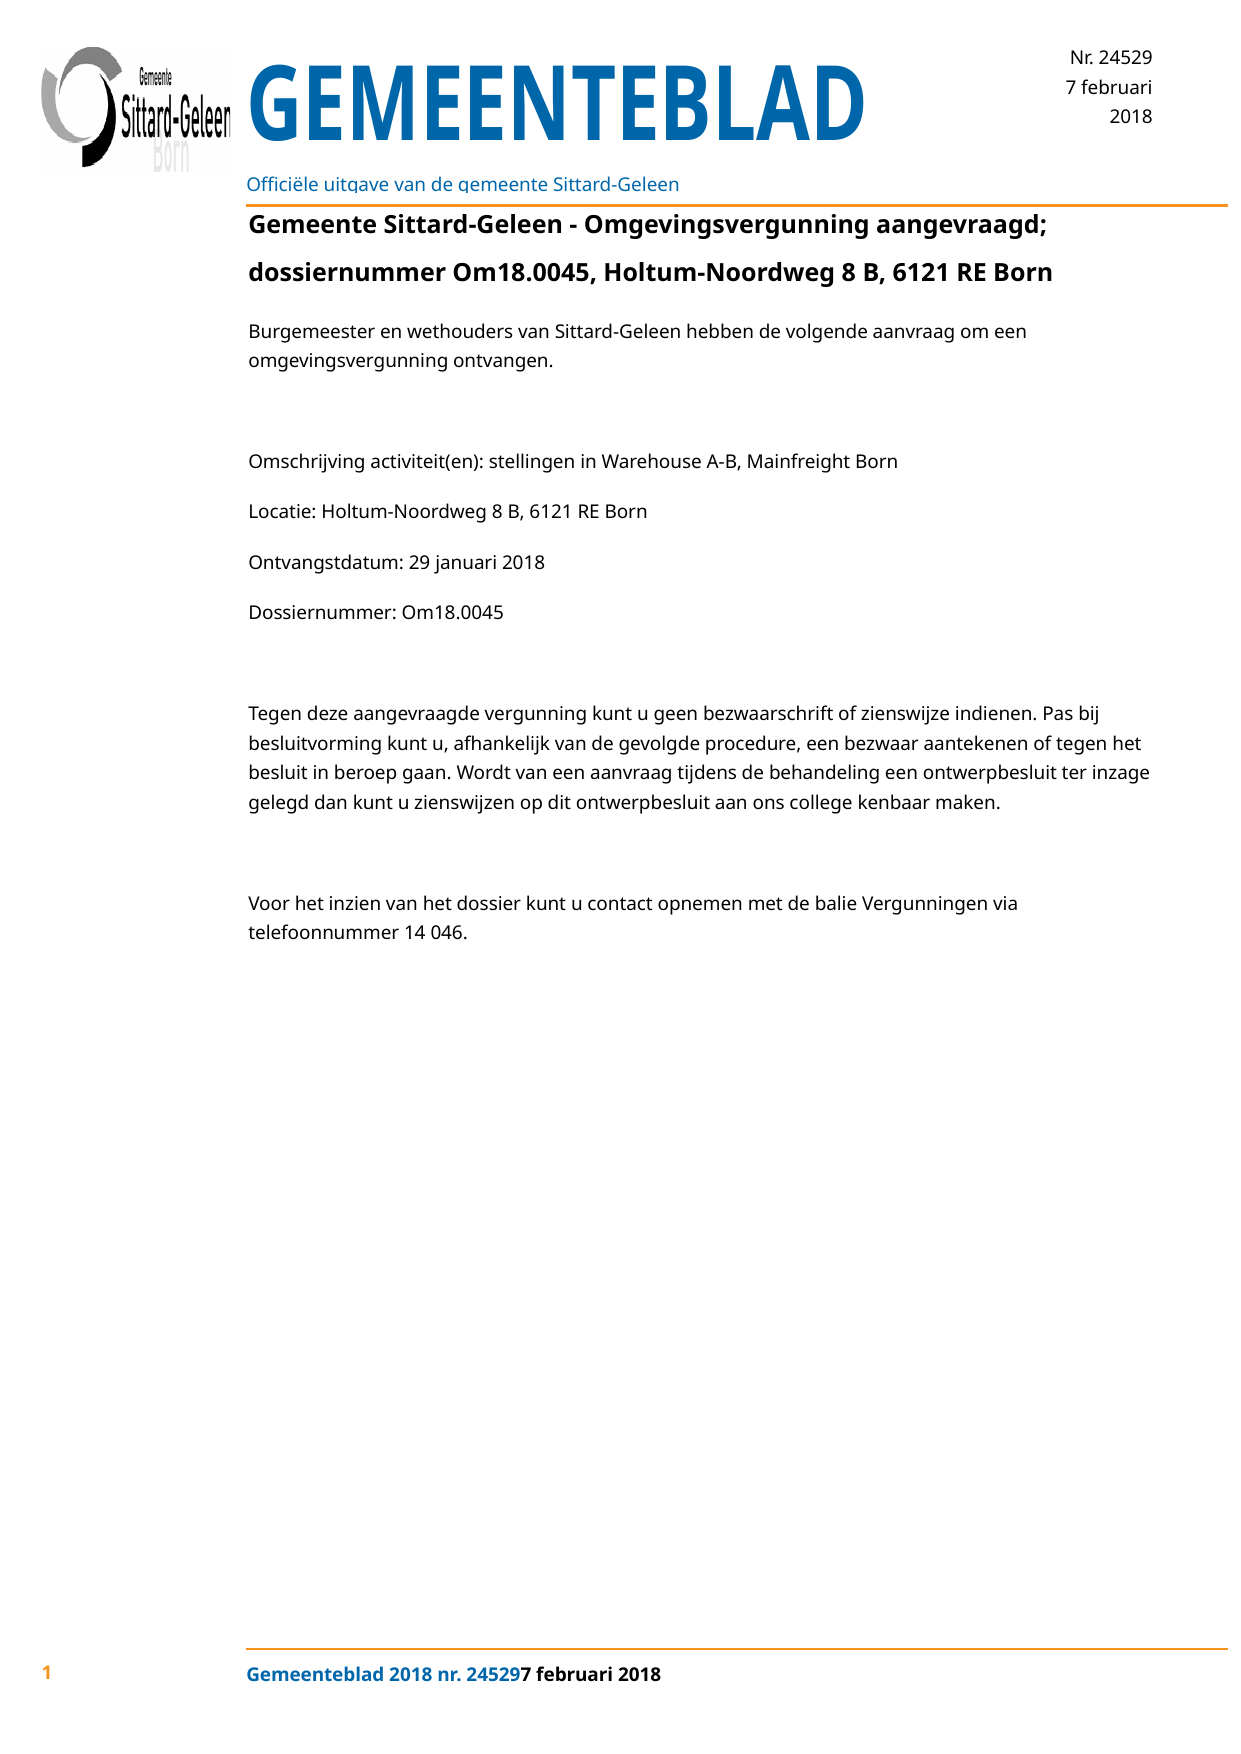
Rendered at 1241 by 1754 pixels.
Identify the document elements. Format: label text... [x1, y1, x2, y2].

text Voor het inzien van het dossier kunt u contact opnemen met de balie Vergunningen via telefoonnummer 14 046. [248, 890, 1152, 945]
text Burgemeester en wethouders van Sittard-Geleen hebben de volgende aanvraag om een omgevingsvergunning ontvangen. [248, 318, 1152, 373]
text Ontvangstdatum: 29 januari 2018 [248, 549, 1152, 575]
text Gemeente Sittard-Geleen - Omgevingsvergunning aangevraagd; dossiernummer Om18.0045, Holtum-Noordweg 8 B, 6121 RE Born [248, 207, 1152, 288]
text Omschrijving activiteit(en): stellingen in Warehouse A-B, Mainfreight Born [248, 448, 1152, 474]
picture [41, 47, 231, 172]
text Tegen deze aangevraagde vergunning kunt u geen bezwaarschrift of zienswijze indienen. Pas bij besluitvorming kunt u, afhankelijk van de gevolgde procedure, een bezwaar aantekenen of tegen het besluit in beroep gaan. Wordt van een aanvraag tijdens de behandeling een ontwerpbesluit ter inzage gelegd dan kunt u zienswijzen op dit ontwerpbesluit aan ons college kenbaar maken. [248, 700, 1152, 815]
text Dossiernummer: Om18.0045 [248, 599, 1152, 625]
text Locatie: Holtum-Noordweg 8 B, 6121 RE Born [248, 499, 1152, 524]
